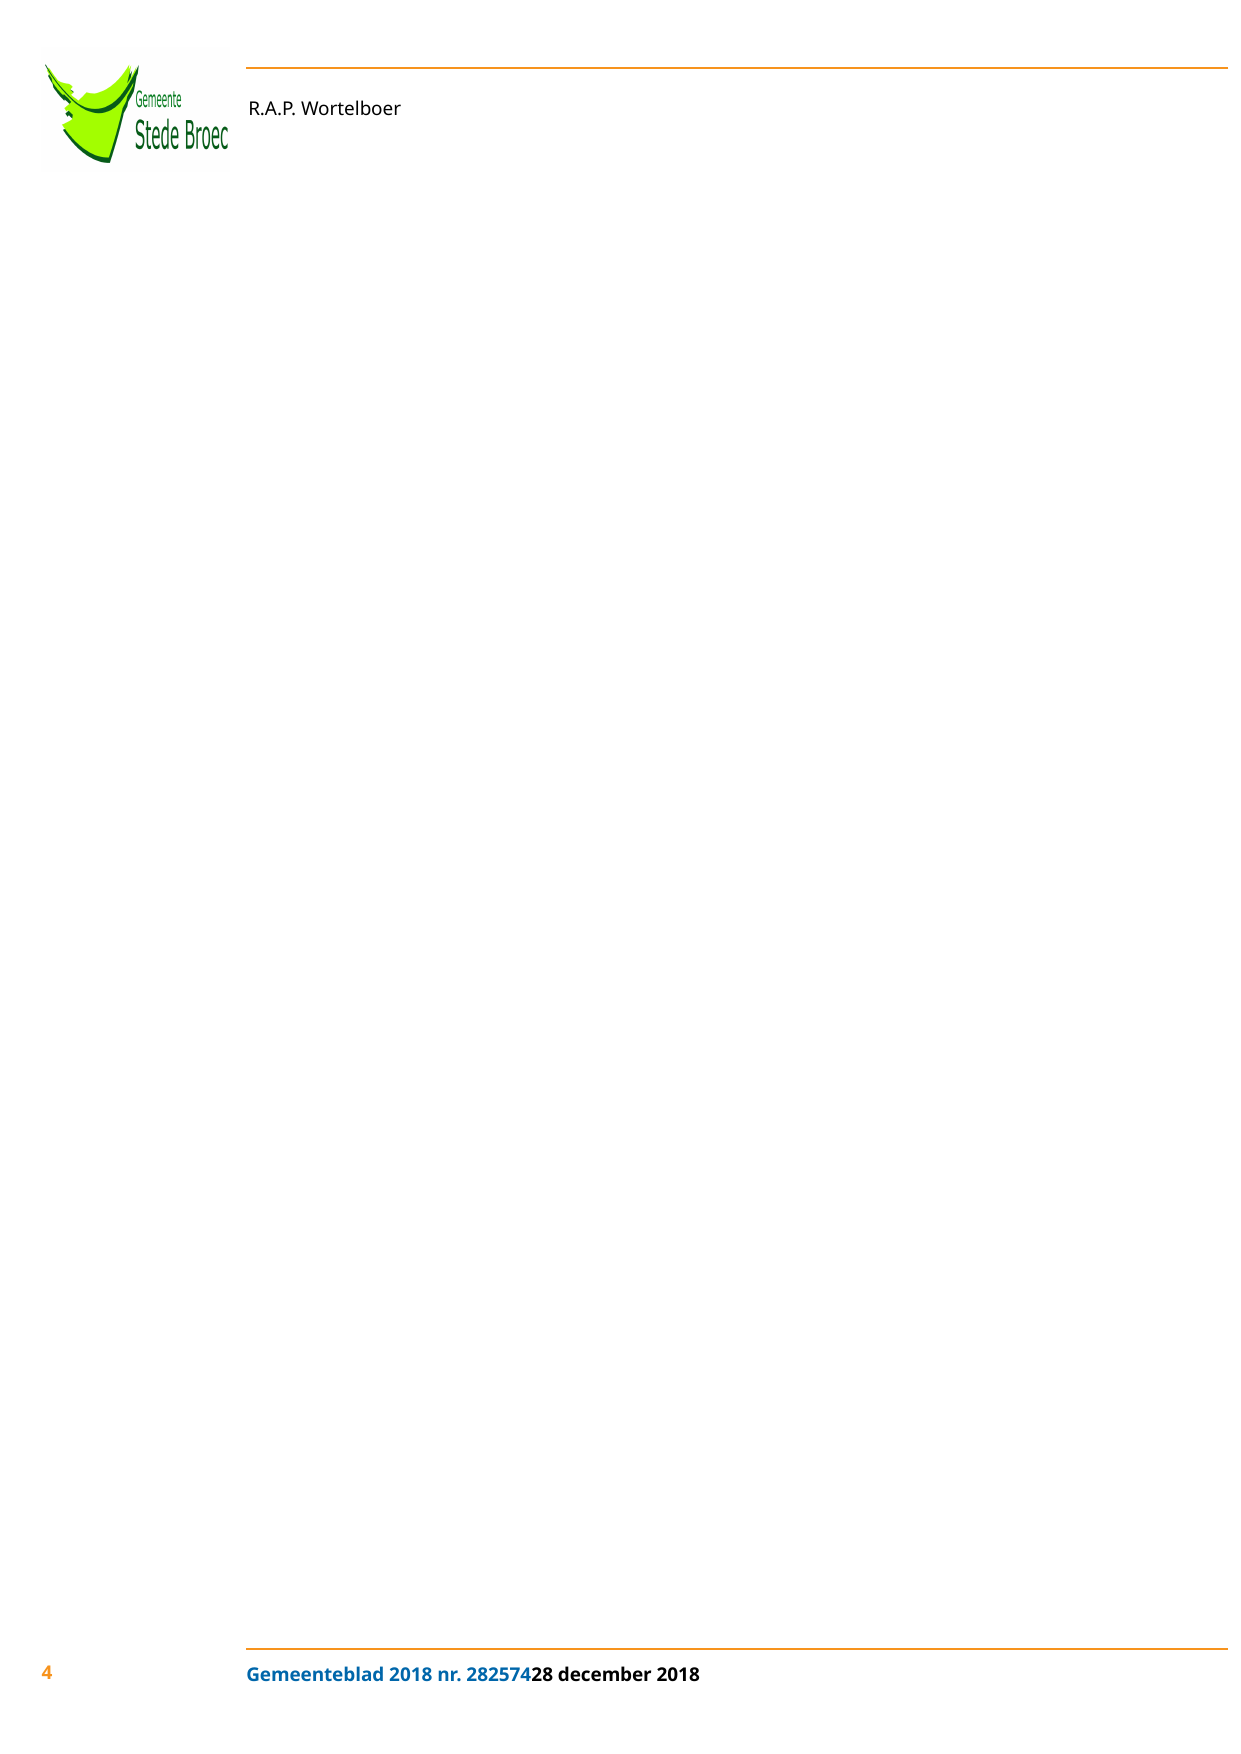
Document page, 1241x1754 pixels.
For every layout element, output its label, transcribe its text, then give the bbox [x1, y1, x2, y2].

text R.A.P. Wortelboer [248, 95, 1152, 121]
picture [41, 47, 231, 172]
